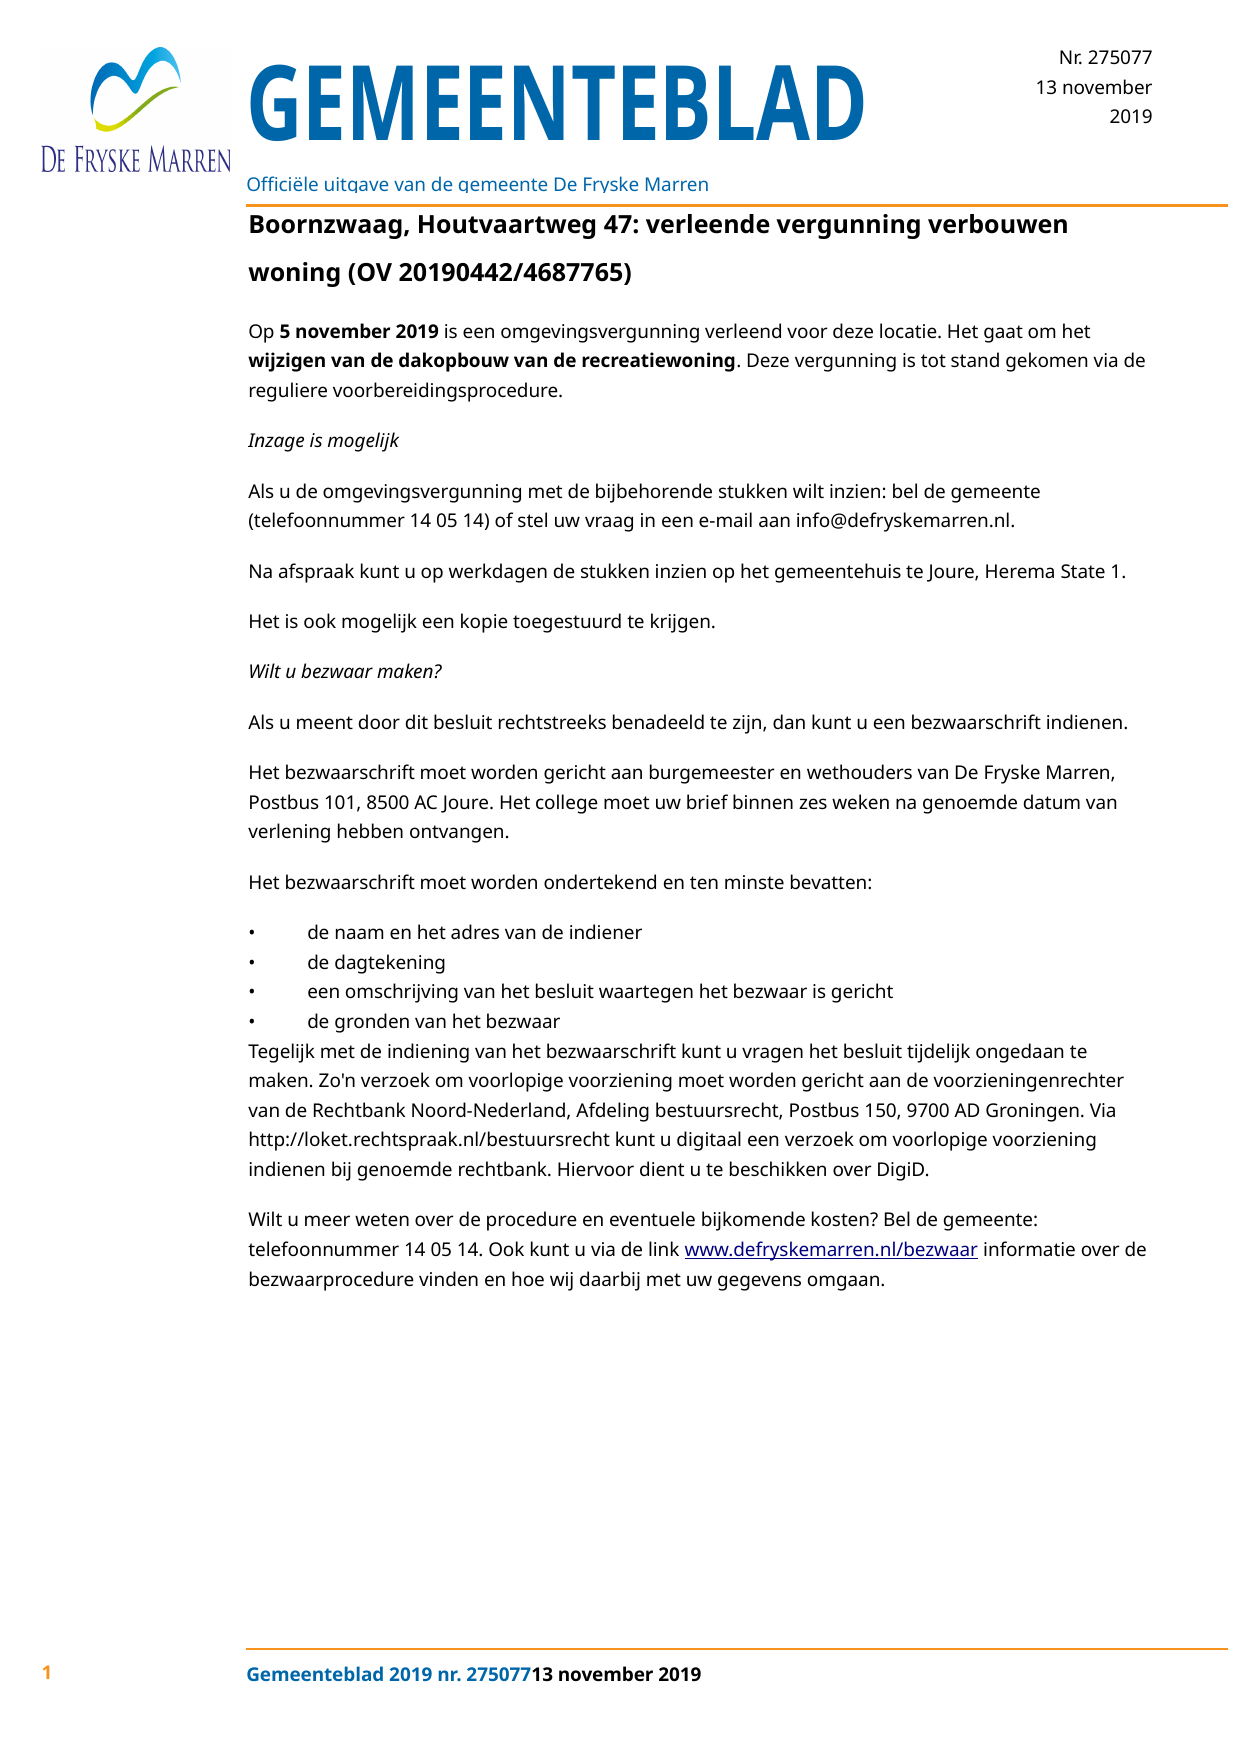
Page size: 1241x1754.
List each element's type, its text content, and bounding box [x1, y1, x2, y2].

text Wilt u bezwaar maken? [248, 659, 1152, 684]
text Het bezwaarschrift moet worden gericht aan burgemeester en wethouders van De Fryske Marren, Postbus 101, 8500 AC Joure. Het college moet uw brief binnen zes weken na genoemde datum van verlening hebben ontvangen. [248, 759, 1152, 844]
list de dagtekening [248, 949, 1152, 975]
list een omschrijving van het besluit waartegen het bezwaar is gericht [248, 979, 1152, 1004]
text Na afspraak kunt u op werkdagen de stukken inzien op het gemeentehuis te Joure, Herema State 1. [248, 558, 1152, 584]
text Het is ook mogelijk een kopie toegestuurd te krijgen. [248, 608, 1152, 634]
picture [41, 47, 231, 172]
text Boornzwaag, Houtvaartweg 47: verleende vergunning verbouwen woning (OV 20190442/4687765) [248, 207, 1152, 288]
list de gronden van het bezwaar [248, 1008, 1152, 1034]
text Tegelijk met de indiening van het bezwaarschrift kunt u vragen het besluit tijdelijk ongedaan te maken. Zo'n verzoek om voorlopige voorziening moet worden gericht aan de voorzieningenrechter van de Rechtbank Noord-Nederland, Afdeling bestuursrecht, Postbus 150, 9700 AD Groningen. Via http://loket.rechtspraak.nl/bestuursrecht kunt u digitaal een verzoek om voorlopige voorziening indienen bij genoemde rechtbank. Hiervoor dient u te beschikken over DigiD. [248, 1038, 1152, 1182]
text Inzage is mogelijk [248, 427, 1152, 453]
text Als u de omgevingsvergunning met de bijbehorende stukken wilt inzien: bel de gemeente (telefoonnummer 14 05 14) of stel uw vraag in een e-mail aan info@defryskemarren.nl. [248, 478, 1152, 533]
text Wilt u meer weten over de procedure en eventuele bijkomende kosten? Bel de gemeente: telefoonnummer 14 05 14. Ook kunt u via de link www.defryskemarren.nl/bezwaar informatie over de bezwaarprocedure vinden en hoe wij daarbij met uw gegevens omgaan. [248, 1207, 1152, 1292]
text Op 5 november 2019 is een omgevingsvergunning verleend voor deze locatie. Het gaat om het wijzigen van de dakopbouw van de recreatiewoning. Deze vergunning is tot stand gekomen via de reguliere voorbereidingsprocedure. [248, 318, 1152, 403]
text Als u meent door dit besluit rechtstreeks benadeeld te zijn, dan kunt u een bezwaarschrift indienen. [248, 709, 1152, 735]
text Het bezwaarschrift moet worden ondertekend en ten minste bevatten: [248, 869, 1152, 895]
list de naam en het adres van de indiener [248, 919, 1152, 945]
